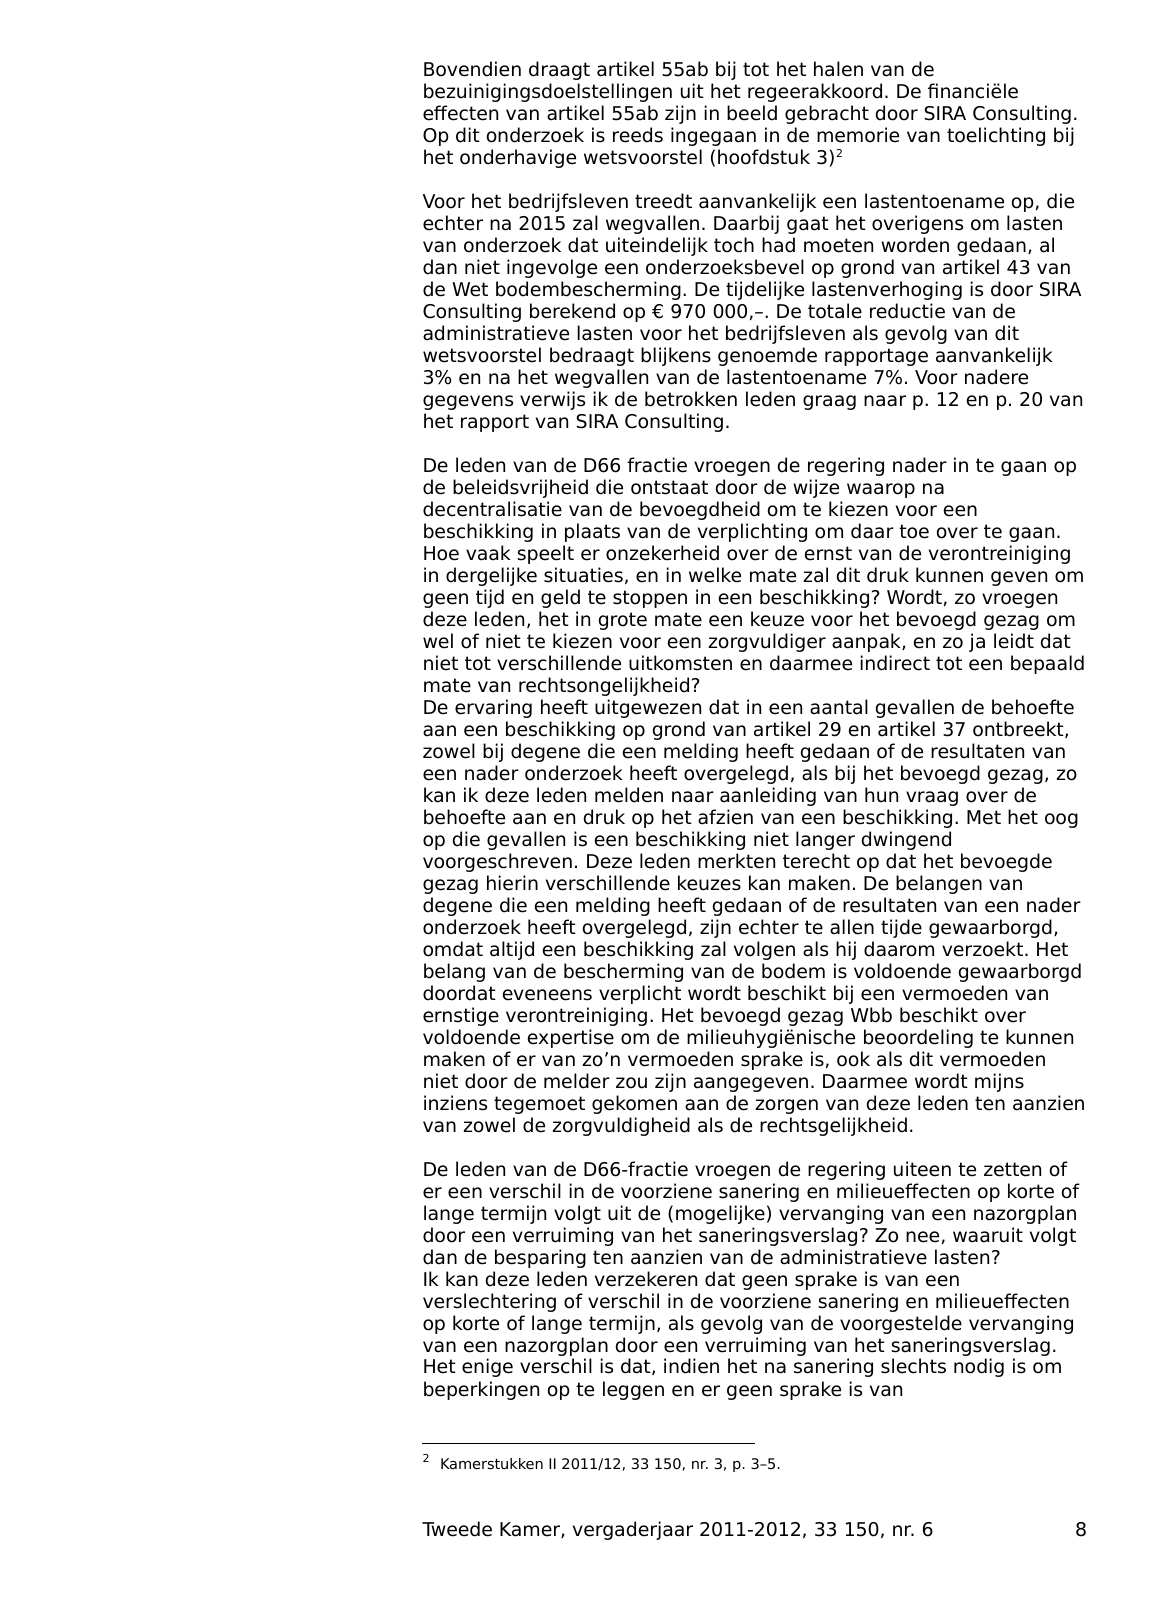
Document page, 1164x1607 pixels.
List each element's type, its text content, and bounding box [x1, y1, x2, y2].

text Bovendien draagt artikel 55ab bij tot het halen van de bezuinigingsdoelstellingen uit het regeerakkoord. De financiële effecten van artikel 55ab zijn in beeld gebracht door SIRA Consulting. Op dit onderzoek is reeds ingegaan in de memorie van toelichting bij het onderhavige wetsvoorstel (hoofdstuk 3) [422, 59, 1087, 169]
text Voor het bedrijfsleven treedt aanvankelijk een lastentoename op, die echter na 2015 zal wegvallen. Daarbij gaat het overigens om lasten van onderzoek dat uiteindelijk toch had moeten worden gedaan, al dan niet ingevolge een onderzoeksbevel op grond van artikel 43 van de Wet bodembescherming. De tijdelijke lastenverhoging is door SIRA Consulting berekend op € 970 000,–. De totale reductie van de administratieve lasten voor het bedrijfsleven als gevolg van dit wetsvoorstel bedraagt blijkens genoemde rapportage aanvankelijk 3% en na het wegvallen van de lastentoename 7%. Voor nadere gegevens verwijs ik de betrokken leden graag naar p. 12 en p. 20 van het rapport van SIRA Consulting. [422, 191, 1087, 433]
text De leden van de D66-fractie vroegen de regering uiteen te zetten of er een verschil in de voorziene sanering en milieueffecten op korte of lange termijn volgt uit de (mogelijke) vervanging van een nazorgplan door een verruiming van het saneringsverslag? Zo nee, waaruit volgt dan de besparing ten aanzien van de administratieve lasten? [422, 1159, 1087, 1268]
text De leden van de D66 fractie vroegen de regering nader in te gaan op de beleidsvrijheid die ontstaat door de wijze waarop na decentralisatie van de bevoegdheid om te kiezen voor een beschikking in plaats van de verplichting om daar toe over te gaan. Hoe vaak speelt er onzekerheid over de ernst van de verontreiniging in dergelijke situaties, en in welke mate zal dit druk kunnen geven om geen tijd en geld te stoppen in een beschikking? Wordt, zo vroegen deze leden, het in grote mate een keuze voor het bevoegd gezag om wel of niet te kiezen voor een zorgvuldiger aanpak, en zo ja leidt dat niet tot verschillende uitkomsten en daarmee indirect tot een bepaald mate van rechtsongelijkheid? [422, 455, 1087, 697]
text De ervaring heeft uitgewezen dat in een aantal gevallen de behoefte aan een beschikking op grond van artikel 29 en artikel 37 ontbreekt, zowel bij degene die een melding heeft gedaan of de resultaten van een nader onderzoek heeft overgelegd, als bij het bevoegd gezag, zo kan ik deze leden melden naar aanleiding van hun vraag over de behoefte aan en druk op het afzien van een beschikking. Met het oog op die gevallen is een beschikking niet langer dwingend voorgeschreven. Deze leden merkten terecht op dat het bevoegde gezag hierin verschillende keuzes kan maken. De belangen van degene die een melding heeft gedaan of de resultaten van een nader onderzoek heeft overgelegd, zijn echter te allen tijde gewaarborgd, omdat altijd een beschikking zal volgen als hij daarom verzoekt. Het belang van de bescherming van de bodem is voldoende gewaarborgd doordat eveneens verplicht wordt beschikt bij een vermoeden van ernstige verontreiniging. Het bevoegd gezag Wbb beschikt over voldoende expertise om de milieuhygiënische beoordeling te kunnen maken of er van zo’n vermoeden sprake is, ook als dit vermoeden niet door de melder zou zijn aangegeven. Daarmee wordt mijns inziens tegemoet gekomen aan de zorgen van deze leden ten aanzien van zowel de zorgvuldigheid als de rechtsgelijkheid. [422, 697, 1087, 1136]
text Kamerstukken II 2011/12, 33 150, nr. 3, p. 3–5. [422, 1452, 1087, 1474]
text Ik kan deze leden verzekeren dat geen sprake is van een verslechtering of verschil in de voorziene sanering en milieueffecten op korte of lange termijn, als gevolg van de voorgestelde vervanging van een nazorgplan door een verruiming van het saneringsverslag. Het enige verschil is dat, indien het na sanering slechts nodig is om beperkingen op te leggen en er geen sprake is van [422, 1268, 1087, 1400]
